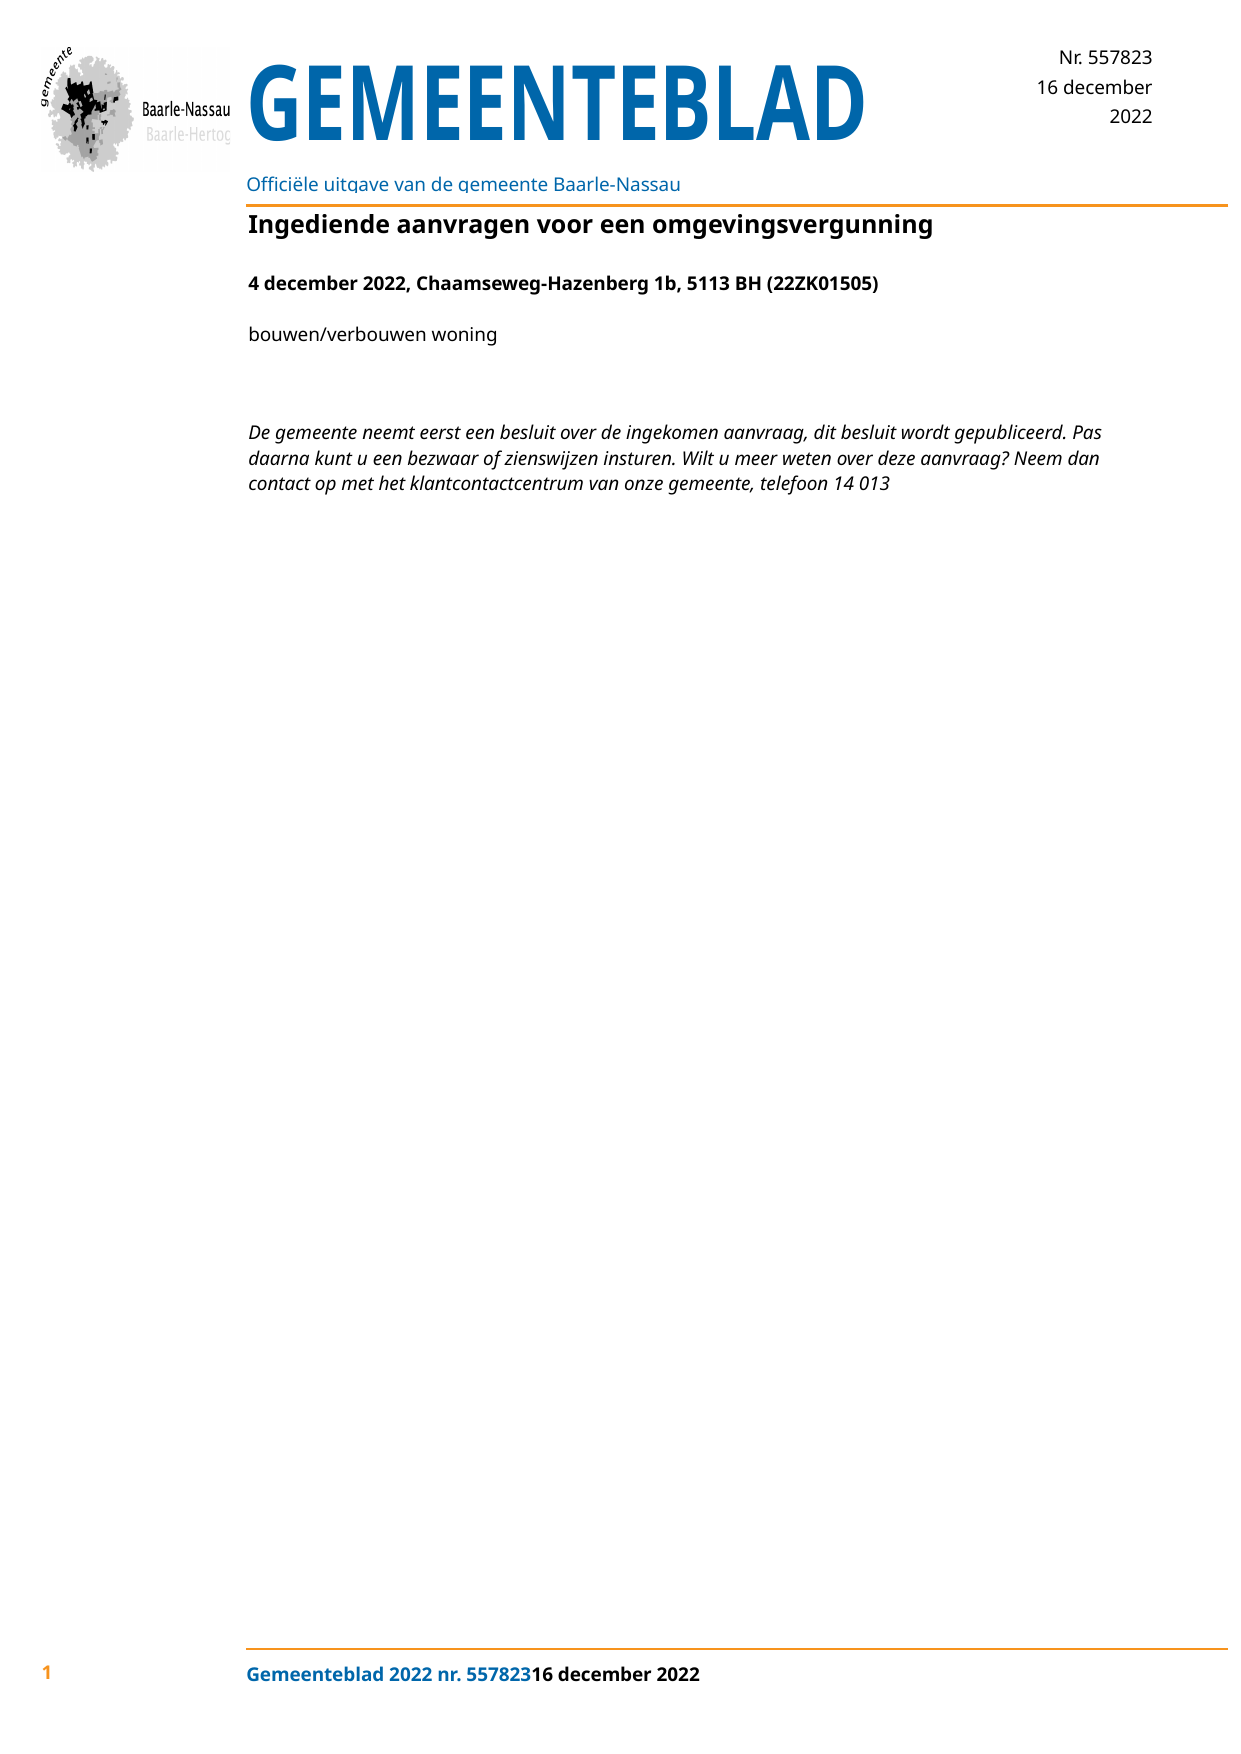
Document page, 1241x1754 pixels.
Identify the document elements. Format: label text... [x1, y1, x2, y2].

text De gemeente neemt eerst een besluit over de ingekomen aanvraag, dit besluit wordt gepubliceerd. Pas daarna kunt u een bezwaar of zienswijzen insturen. Wilt u meer weten over deze aanvraag? Neem dan contact op met het klantcontactcentrum van onze gemeente, telefoon 14 013 [248, 419, 1152, 496]
text 4 december 2022, Chaamseweg-Hazenberg 1b, 5113 BH (22ZK01505) [248, 270, 1152, 296]
picture [41, 47, 231, 172]
text Ingediende aanvragen voor een omgevingsvergunning [248, 207, 1152, 241]
text bouwen/verbouwen woning [248, 321, 1152, 346]
